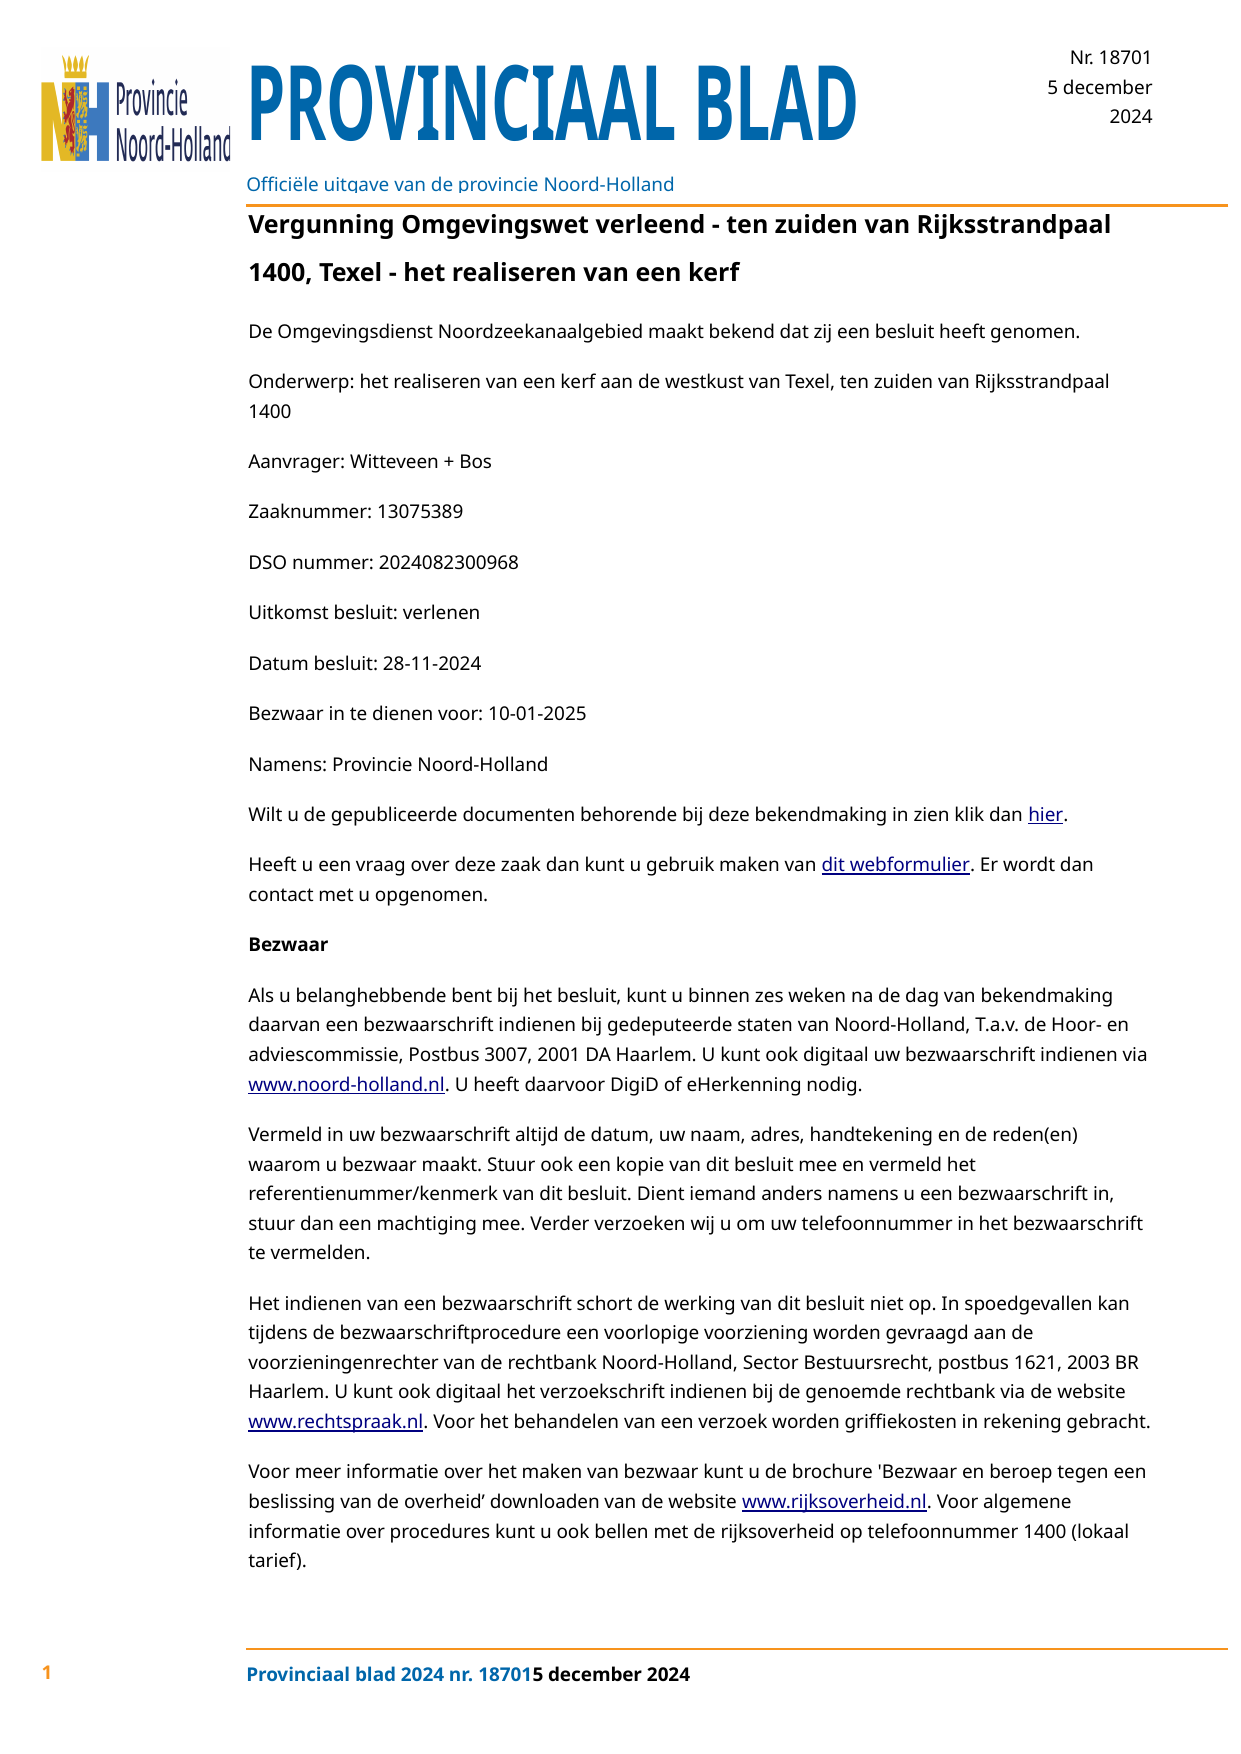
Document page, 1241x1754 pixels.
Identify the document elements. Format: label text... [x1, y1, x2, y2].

text Vermeld in uw bezwaarschrift altijd de datum, uw naam, adres, handtekening en de reden(en) waarom u bezwaar maakt. Stuur ook een kopie van dit besluit mee en vermeld het referentienummer/kenmerk van dit besluit. Dient iemand anders namens u een bezwaarschrift in, stuur dan een machtiging mee. Verder verzoeken wij u om uw telefoonnummer in het bezwaarschrift te vermelden. [248, 1121, 1152, 1265]
text Bezwaar in te dienen voor: 10-01-2025 [248, 700, 1152, 726]
text Namens: Provincie Noord-Holland [248, 751, 1152, 777]
text Zaaknummer: 13075389 [248, 499, 1152, 524]
text Het indienen van een bezwaarschrift schort de werking van dit besluit niet op. In spoedgevallen kan tijdens de bezwaarschriftprocedure een voorlopige voorziening worden gevraagd aan de voorzieningenrechter van de rechtbank Noord-Holland, Sector Bestuursrecht, postbus 1621, 2003 BR Haarlem. U kunt ook digitaal het verzoekschrift indienen bij de genoemde rechtbank via de website www.rechtspraak.nl. Voor het behandelen van een verzoek worden griffiekosten in rekening gebracht. [248, 1290, 1152, 1434]
text Bezwaar [248, 932, 1152, 957]
picture [41, 47, 231, 172]
text Datum besluit: 28-11-2024 [248, 650, 1152, 676]
text Uitkomst besluit: verlenen [248, 599, 1152, 625]
text DSO nummer: 2024082300968 [248, 549, 1152, 575]
text Aanvrager: Witteveen + Bos [248, 448, 1152, 474]
text Onderwerp: het realiseren van een kerf aan de westkust van Texel, ten zuiden van Rijksstrandpaal 1400 [248, 368, 1152, 424]
text Als u belanghebbende bent bij het besluit, kunt u binnen zes weken na de dag van bekendmaking daarvan een bezwaarschrift indienen bij gedeputeerde staten van Noord-Holland, T.a.v. de Hoor- en adviescommissie, Postbus 3007, 2001 DA Haarlem. U kunt ook digitaal uw bezwaarschrift indienen via www.noord-holland.nl. U heeft daarvoor DigiD of eHerkenning nodig. [248, 982, 1152, 1097]
text De Omgevingsdienst Noordzeekanaalgebied maakt bekend dat zij een besluit heeft genomen. [248, 318, 1152, 344]
text Wilt u de gepubliceerde documenten behorende bij deze bekendmaking in zien klik dan hier. [248, 801, 1152, 827]
text Heeft u een vraag over deze zaak dan kunt u gebruik maken van dit webformulier. Er wordt dan contact met u opgenomen. [248, 852, 1152, 907]
text Vergunning Omgevingswet verleend - ten zuiden van Rijksstrandpaal 1400, Texel - het realiseren van een kerf [248, 207, 1152, 288]
text Voor meer informatie over het maken van bezwaar kunt u de brochure 'Bezwaar en beroep tegen een beslissing van de overheid’ downloaden van de website www.rijksoverheid.nl. Voor algemene informatie over procedures kunt u ook bellen met de rijksoverheid op telefoonnummer 1400 (lokaal tarief). [248, 1459, 1152, 1573]
